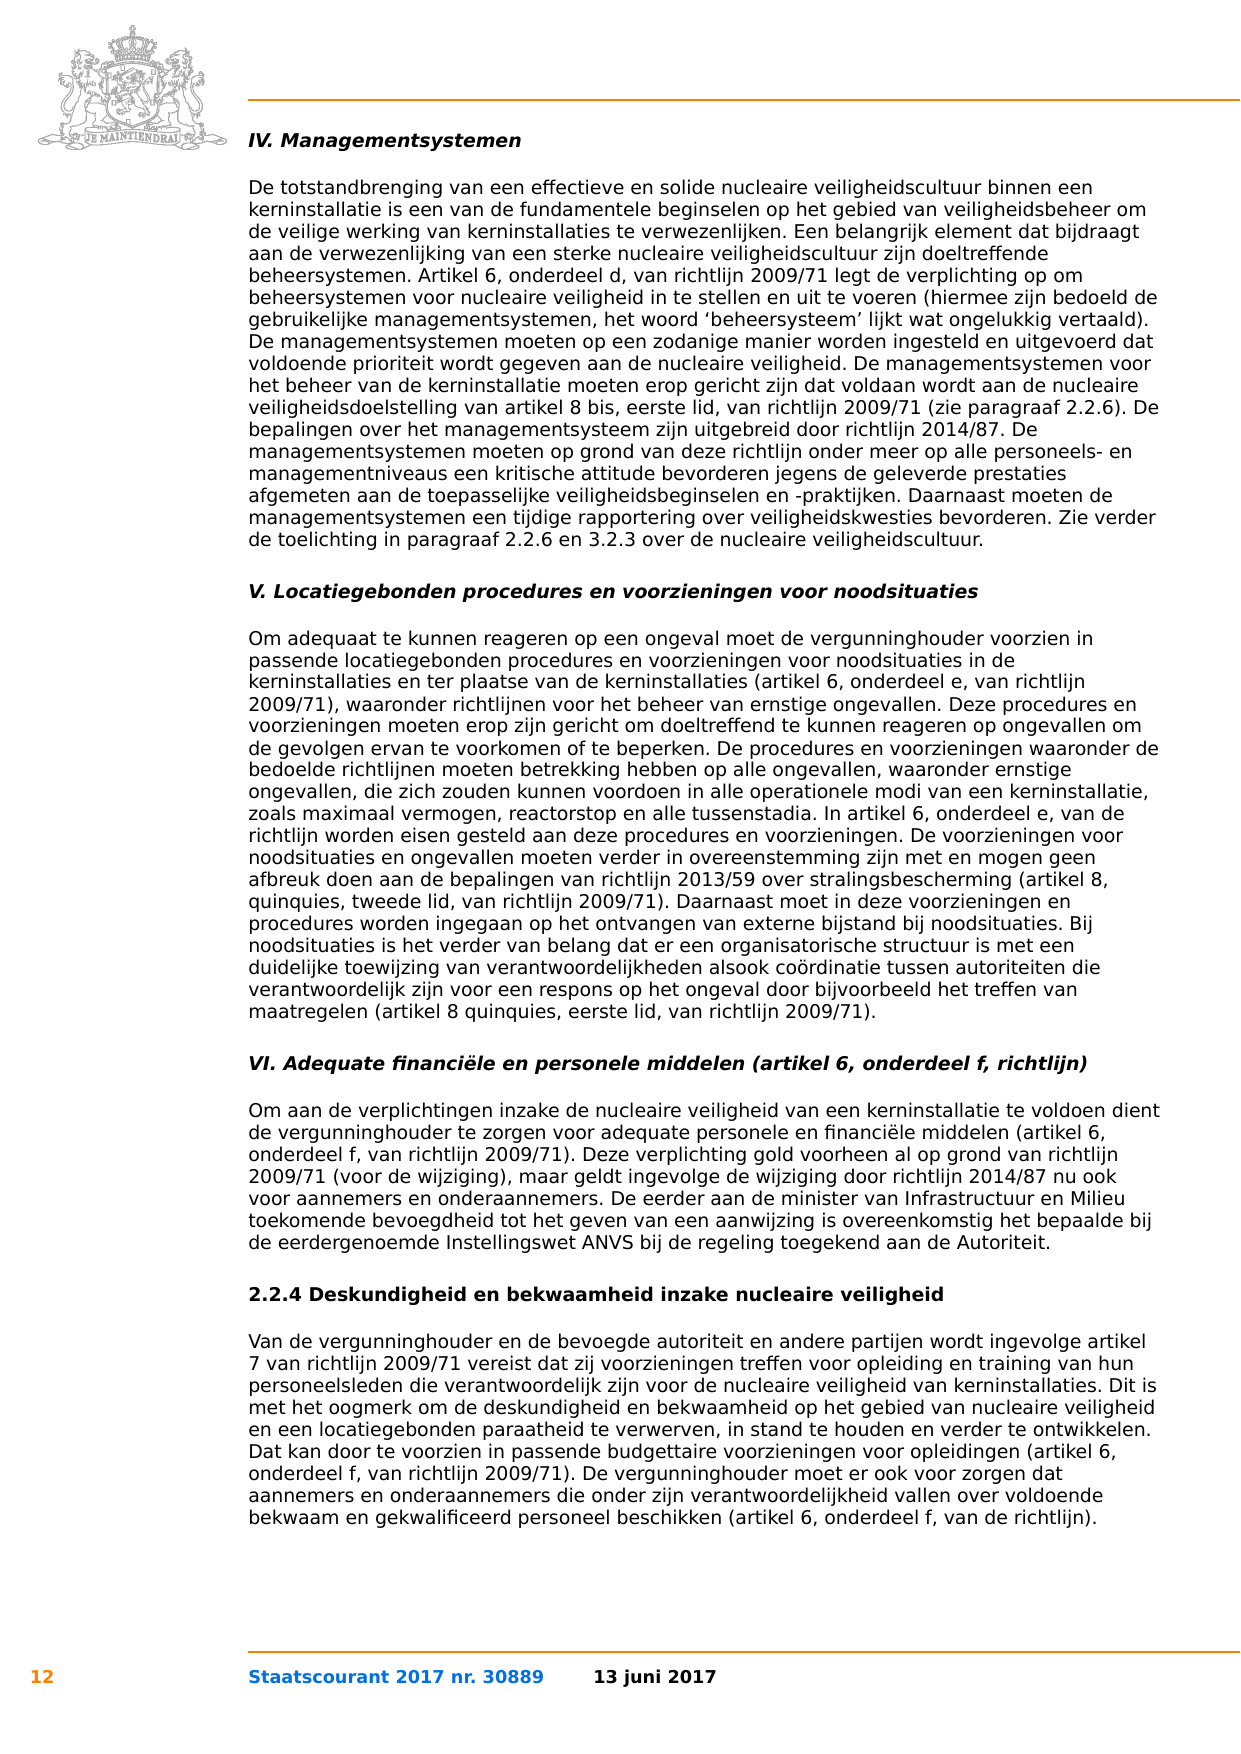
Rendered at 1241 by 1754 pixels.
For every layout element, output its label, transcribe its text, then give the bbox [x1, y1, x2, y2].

text De totstandbrenging van een effectieve en solide nucleaire veiligheidscultuur binnen een kerninstallatie is een van de fundamentele beginselen op het gebied van veiligheidsbeheer om de veilige werking van kerninstallaties te verwezenlijken. Een belangrijk element dat bijdraagt aan de verwezenlijking van een sterke nucleaire veiligheidscultuur zijn doeltreffende beheersystemen. Artikel 6, onderdeel d, van richtlijn 2009/71 legt de verplichting op om beheersystemen voor nucleaire veiligheid in te stellen en uit te voeren (hiermee zijn bedoeld de gebruikelijke managementsystemen, het woord ‘beheersysteem’ lijkt wat ongelukkig vertaald). De managementsystemen moeten op een zodanige manier worden ingesteld en uitgevoerd dat voldoende prioriteit wordt gegeven aan de nucleaire veiligheid. De managementsystemen voor het beheer van de kerninstallatie moeten erop gericht zijn dat voldaan wordt aan de nucleaire veiligheidsdoelstelling van artikel 8 bis, eerste lid, van richtlijn 2009/71 (zie paragraaf 2.2.6). De bepalingen over het managementsysteem zijn uitgebreid door richtlijn 2014/87. De managementsystemen moeten op grond van deze richtlijn onder meer op alle personeels- en managementniveaus een kritische attitude bevorderen jegens de geleverde prestaties afgemeten aan de toepasselijke veiligheidsbeginselen en -praktijken. Daarnaast moeten de managementsystemen een tijdige rapportering over veiligheidskwesties bevorderen. Zie verder de toelichting in paragraaf 2.2.6 en 3.2.3 over de nucleaire veiligheidscultuur. [248, 177, 1163, 551]
subtitle VI. Adequate financiële en personele middelen (artikel 6, onderdeel f, richtlijn) [248, 1053, 1163, 1075]
text Om aan de verplichtingen inzake de nucleaire veiligheid van een kerninstallatie te voldoen dient de vergunninghouder te zorgen voor adequate personele en financiële middelen (artikel 6, onderdeel f, van richtlijn 2009/71). Deze verplichting gold voorheen al op grond van richtlijn 2009/71 (voor de wijziging), maar geldt ingevolge de wijziging door richtlijn 2014/87 nu ook voor aannemers en onderaannemers. De eerder aan de minister van Infrastructuur en Milieu toekomende bevoegdheid tot het geven van een aanwijzing is overeenkomstig het bepaalde bij de eerdergenoemde Instellingswet ANVS bij de regeling toegekend aan de Autoriteit. [248, 1100, 1163, 1254]
subtitle V. Locatiegebonden procedures en voorzieningen voor noodsituaties [248, 581, 1163, 602]
subtitle IV. Managementsystemen [248, 130, 1163, 152]
picture [38, 25, 227, 150]
text Van de vergunninghouder en de bevoegde autoriteit en andere partijen wordt ingevolge artikel 7 van richtlijn 2009/71 vereist dat zij voorzieningen treffen voor opleiding en training van hun personeelsleden die verantwoordelijk zijn voor de nucleaire veiligheid van kerninstallaties. Dit is met het oogmerk om de deskundigheid en bekwaamheid op het gebied van nucleaire veiligheid en een locatiegebonden paraatheid te verwerven, in stand te houden en verder te ontwikkelen. Dat kan door te voorzien in passende budgettaire voorzieningen voor opleidingen (artikel 6, onderdeel f, van richtlijn 2009/71). De vergunninghouder moet er ook voor zorgen dat aannemers en onderaannemers die onder zijn verantwoordelijkheid vallen over voldoende bekwaam en gekwalificeerd personeel beschikken (artikel 6, onderdeel f, van de richtlijn). [248, 1331, 1163, 1529]
text Om adequaat te kunnen reageren op een ongeval moet de vergunninghouder voorzien in passende locatiegebonden procedures en voorzieningen voor noodsituaties in de kerninstallaties en ter plaatse van de kerninstallaties (artikel 6, onderdeel e, van richtlijn 2009/71), waaronder richtlijnen voor het beheer van ernstige ongevallen. Deze procedures en voorzieningen moeten erop zijn gericht om doeltreffend te kunnen reageren op ongevallen om de gevolgen ervan te voorkomen of te beperken. De procedures en voorzieningen waaronder de bedoelde richtlijnen moeten betrekking hebben op alle ongevallen, waaronder ernstige ongevallen, die zich zouden kunnen voordoen in alle operationele modi van een kerninstallatie, zoals maximaal vermogen, reactorstop en alle tussenstadia. In artikel 6, onderdeel e, van de richtlijn worden eisen gesteld aan deze procedures en voorzieningen. De voorzieningen voor noodsituaties en ongevallen moeten verder in overeenstemming zijn met en mogen geen afbreuk doen aan de bepalingen van richtlijn 2013/59 over stralingsbescherming (artikel 8, quinquies, tweede lid, van richtlijn 2009/71). Daarnaast moet in deze voorzieningen en procedures worden ingegaan op het ontvangen van externe bijstand bij noodsituaties. Bij noodsituaties is het verder van belang dat er een organisatorische structuur is met een duidelijke toewijzing van verantwoordelijkheden alsook coördinatie tussen autoriteiten die verantwoordelijk zijn voor een respons op het ongeval door bijvoorbeeld het treffen van maatregelen (artikel 8 quinquies, eerste lid, van richtlijn 2009/71). [248, 627, 1163, 1023]
subtitle 2.2.4 Deskundigheid en bekwaamheid inzake nucleaire veiligheid [248, 1284, 1163, 1306]
